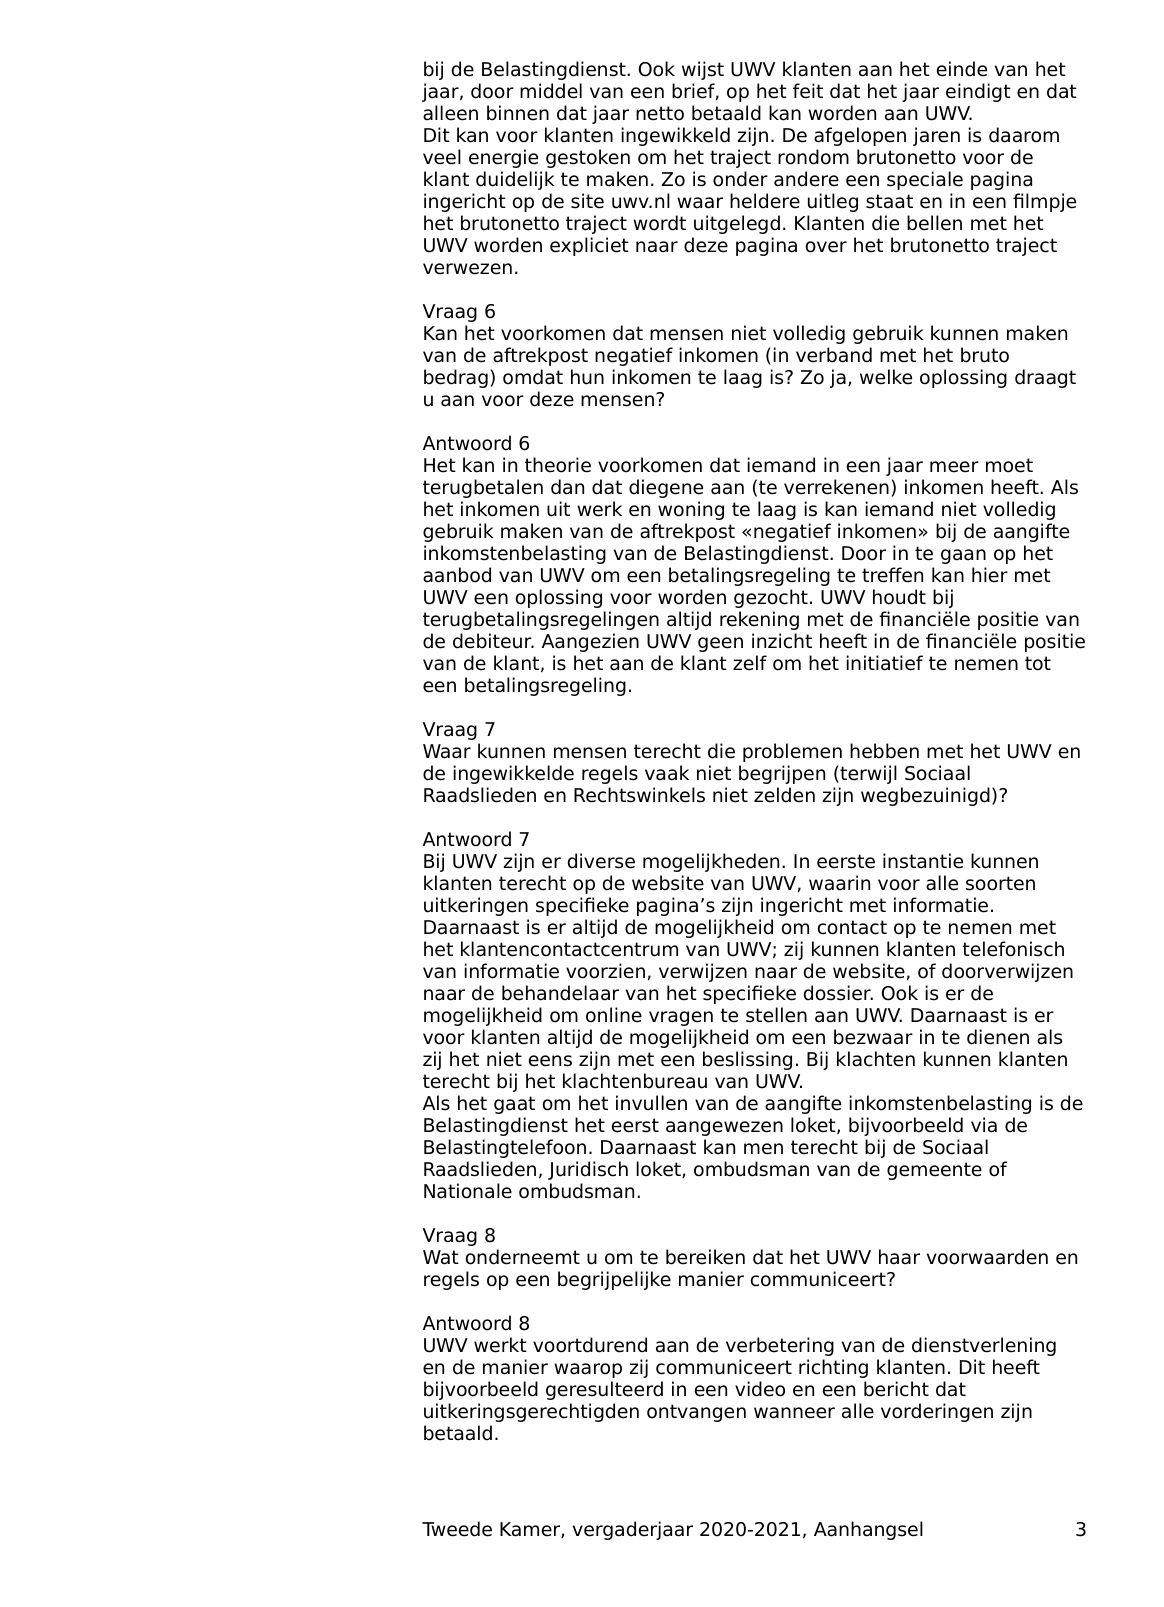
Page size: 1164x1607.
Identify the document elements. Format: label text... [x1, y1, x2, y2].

text Antwoord 6 [422, 433, 1087, 455]
text Bij UWV zijn er diverse mogelijkheden. In eerste instantie kunnen klanten terecht op de website van UWV, waarin voor alle soorten uitkeringen specifieke pagina’s zijn ingericht met informatie. Daarnaast is er altijd de mogelijkheid om contact op te nemen met het klantencontactcentrum van UWV; zij kunnen klanten telefonisch van informatie voorzien, verwijzen naar de website, of doorverwijzen naar de behandelaar van het specifieke dossier. Ook is er de mogelijkheid om online vragen te stellen aan UWV. Daarnaast is er voor klanten altijd de mogelijkheid om een bezwaar in te dienen als zij het niet eens zijn met een beslissing. Bij klachten kunnen klanten terecht bij het klachtenbureau van UWV. [422, 851, 1087, 1093]
text Waar kunnen mensen terecht die problemen hebben met het UWV en de ingewikkelde regels vaak niet begrijpen (terwijl Sociaal Raadslieden en Rechtswinkels niet zelden zijn wegbezuinigd)? [422, 741, 1087, 807]
text Vraag 6 [422, 301, 1087, 323]
text Antwoord 7 [422, 829, 1087, 851]
text Als het gaat om het invullen van de aangifte inkomstenbelasting is de Belastingdienst het eerst aangewezen loket, bijvoorbeeld via de Belastingtelefoon. Daarnaast kan men terecht bij de Sociaal Raadslieden, Juridisch loket, ombudsman van de gemeente of Nationale ombudsman. [422, 1093, 1087, 1203]
text Antwoord 8 [422, 1313, 1087, 1335]
text Vraag 8 [422, 1225, 1087, 1247]
text bij de Belastingdienst. Ook wijst UWV klanten aan het einde van het jaar, door middel van een brief, op het feit dat het jaar eindigt en dat alleen binnen dat jaar netto betaald kan worden aan UWV. [422, 59, 1087, 125]
text Wat onderneemt u om te bereiken dat het UWV haar voorwaarden en regels op een begrijpelijke manier communiceert? [422, 1247, 1087, 1291]
text Vraag 7 [422, 719, 1087, 741]
text Het kan in theorie voorkomen dat iemand in een jaar meer moet terugbetalen dan dat diegene aan (te verrekenen) inkomen heeft. Als het inkomen uit werk en woning te laag is kan iemand niet volledig gebruik maken van de aftrekpost «negatief inkomen» bij de aangifte inkomstenbelasting van de Belastingdienst. Door in te gaan op het aanbod van UWV om een betalingsregeling te treffen kan hier met UWV een oplossing voor worden gezocht. UWV houdt bij terugbetalingsregelingen altijd rekening met de financiële positie van de debiteur. Aangezien UWV geen inzicht heeft in de financiële positie van de klant, is het aan de klant zelf om het initiatief te nemen tot een betalingsregeling. [422, 455, 1087, 697]
text Kan het voorkomen dat mensen niet volledig gebruik kunnen maken van de aftrekpost negatief inkomen (in verband met het bruto bedrag) omdat hun inkomen te laag is? Zo ja, welke oplossing draagt u aan voor deze mensen? [422, 323, 1087, 411]
text Dit kan voor klanten ingewikkeld zijn. De afgelopen jaren is daarom veel energie gestoken om het traject rondom brutonetto voor de klant duidelijk te maken. Zo is onder andere een speciale pagina ingericht op de site uwv.nl waar heldere uitleg staat en in een filmpje het brutonetto traject wordt uitgelegd. Klanten die bellen met het UWV worden expliciet naar deze pagina over het brutonetto traject verwezen. [422, 125, 1087, 279]
text UWV werkt voortdurend aan de verbetering van de dienstverlening en de manier waarop zij communiceert richting klanten. Dit heeft bijvoorbeeld geresulteerd in een video en een bericht dat uitkeringsgerechtigden ontvangen wanneer alle vorderingen zijn betaald. [422, 1335, 1087, 1445]
